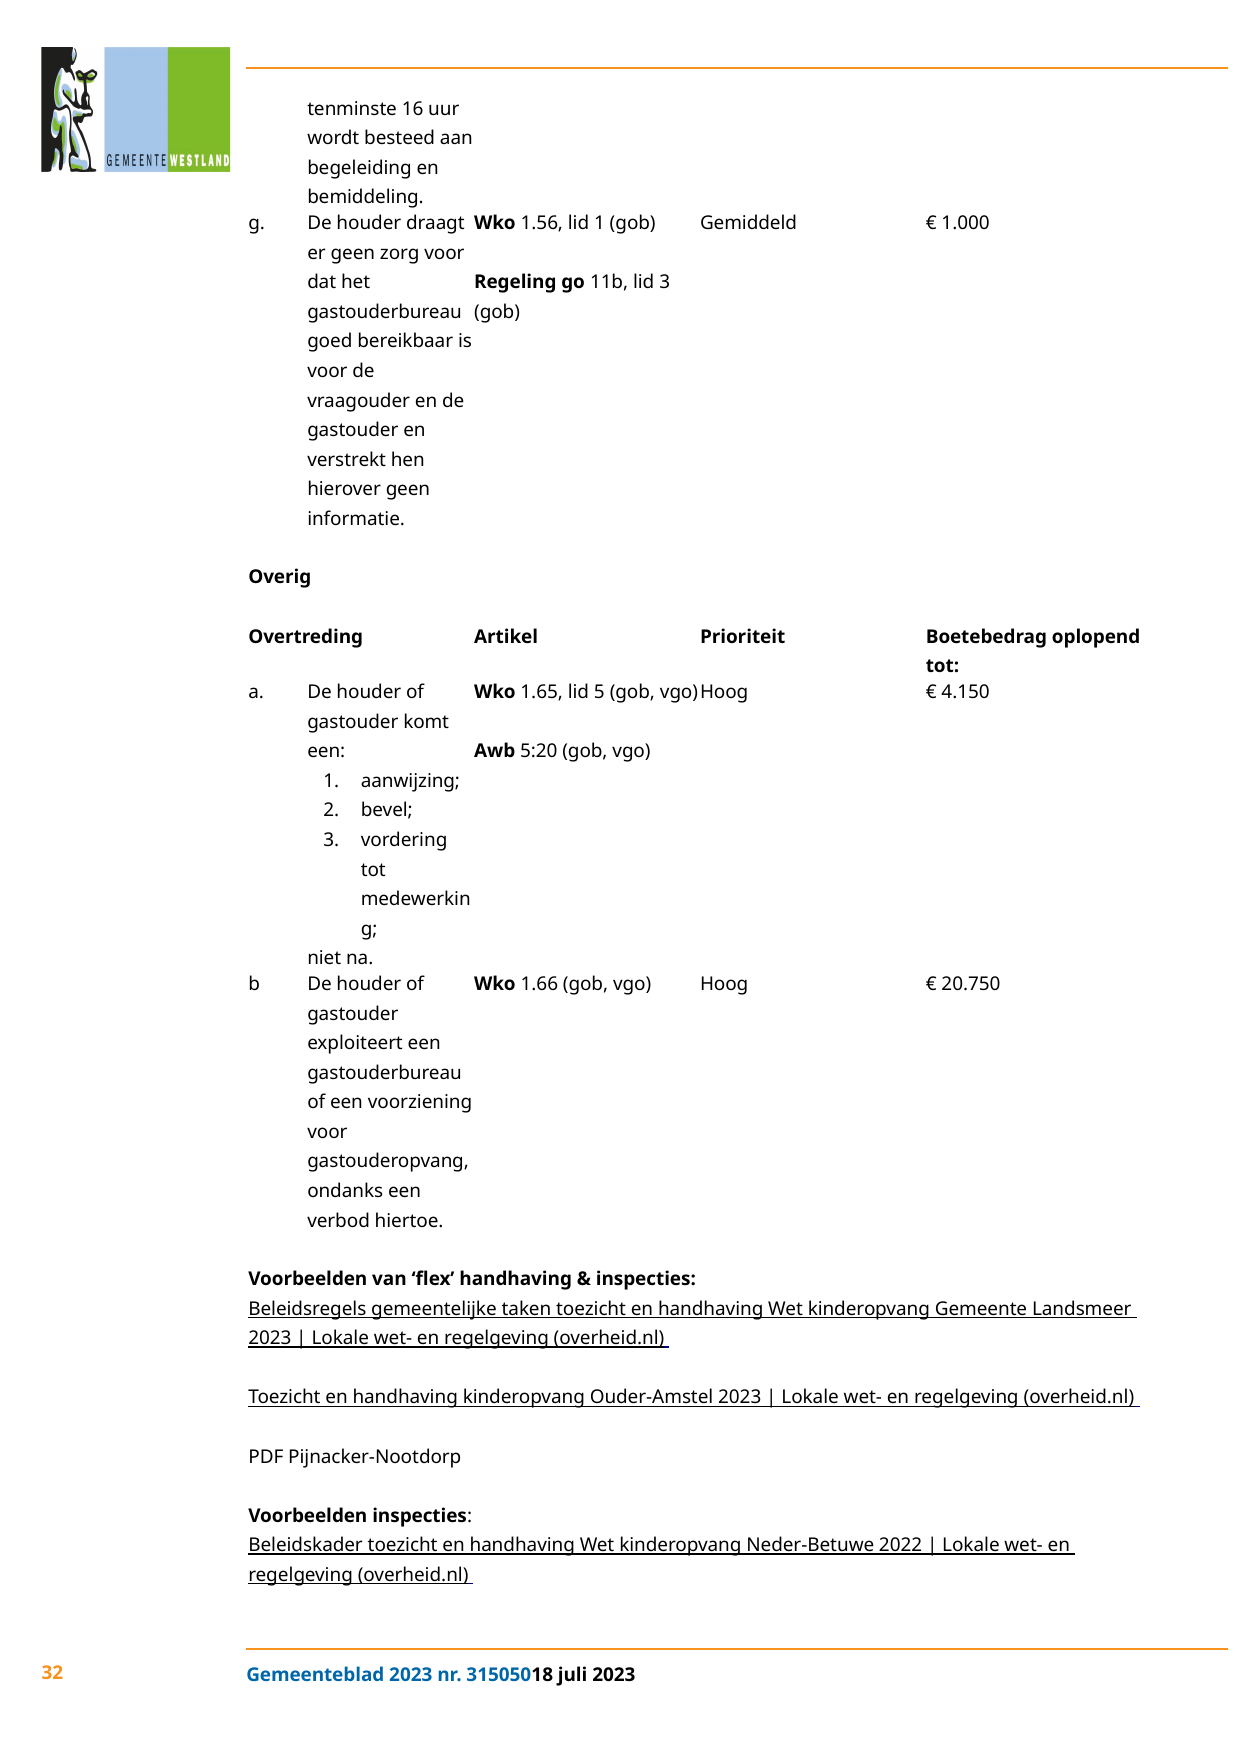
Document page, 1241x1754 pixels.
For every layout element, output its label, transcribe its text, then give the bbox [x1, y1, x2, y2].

table_cell tenminste 16 uur wordt besteed aan begeleiding en bemiddeling. [248, 95, 474, 209]
table_cell De houder of gastouder exploiteert een gastouderbureau of een voorziening voor gastouderopvang, ondanks een verbod hiertoe. [248, 970, 474, 1233]
table_cell Hoog [700, 678, 926, 970]
table_cell Wko 1.56, lid 1 (gob) Regeling go 11b, lid 3 (gob) [474, 209, 700, 531]
table_cell De houder draagt er geen zorg voor dat het gastouderbureau goed bereikbaar is voor de vraagouder en de gastouder en verstrekt hen hierover geen informatie. [248, 209, 474, 531]
text PDF Pijnacker-Nootdorp [248, 1443, 1152, 1469]
text Toezicht en handhaving kinderopvang Ouder-Amstel 2023 | Lokale wet- en regelgeving (overheid.nl) [248, 1384, 1152, 1409]
table_cell [926, 95, 1152, 209]
table_cell Gemiddeld [700, 209, 926, 531]
table_cell Wko 1.65, lid 5 (gob, vgo) Awb 5:20 (gob, vgo) [474, 678, 700, 970]
table_header Boetebedrag oplopend tot: [926, 623, 1152, 678]
table_header Artikel [474, 623, 700, 678]
table_cell [700, 95, 926, 209]
text Voorbeelden van ‘flex’ handhaving & inspecties: [248, 1265, 1152, 1291]
table_cell [474, 95, 700, 209]
table_cell € 20.750 [926, 970, 1152, 1233]
table_cell € 1.000 [926, 209, 1152, 531]
table_cell Wko 1.66 (gob, vgo) [474, 970, 700, 1233]
table_cell € 4.150 [926, 678, 1152, 970]
table_cell De houder of gastouder komt een: aanwijzing; bevel; vordering tot medewerking; niet na. [248, 678, 474, 970]
text Beleidskader toezicht en handhaving Wet kinderopvang Neder-Betuwe 2022 | Lokale wet- en regelgeving (overheid.nl) [248, 1532, 1152, 1587]
text Overig [248, 564, 1152, 589]
table_cell Hoog [700, 970, 926, 1233]
table_header Overtreding [248, 623, 474, 678]
table_header Prioriteit [700, 623, 926, 678]
text Beleidsregels gemeentelijke taken toezicht en handhaving Wet kinderopvang Gemeente Landsmeer 2023 | Lokale wet- en regelgeving (overheid.nl) [248, 1295, 1152, 1350]
text Voorbeelden inspecties: [248, 1502, 1152, 1528]
picture [41, 47, 231, 172]
